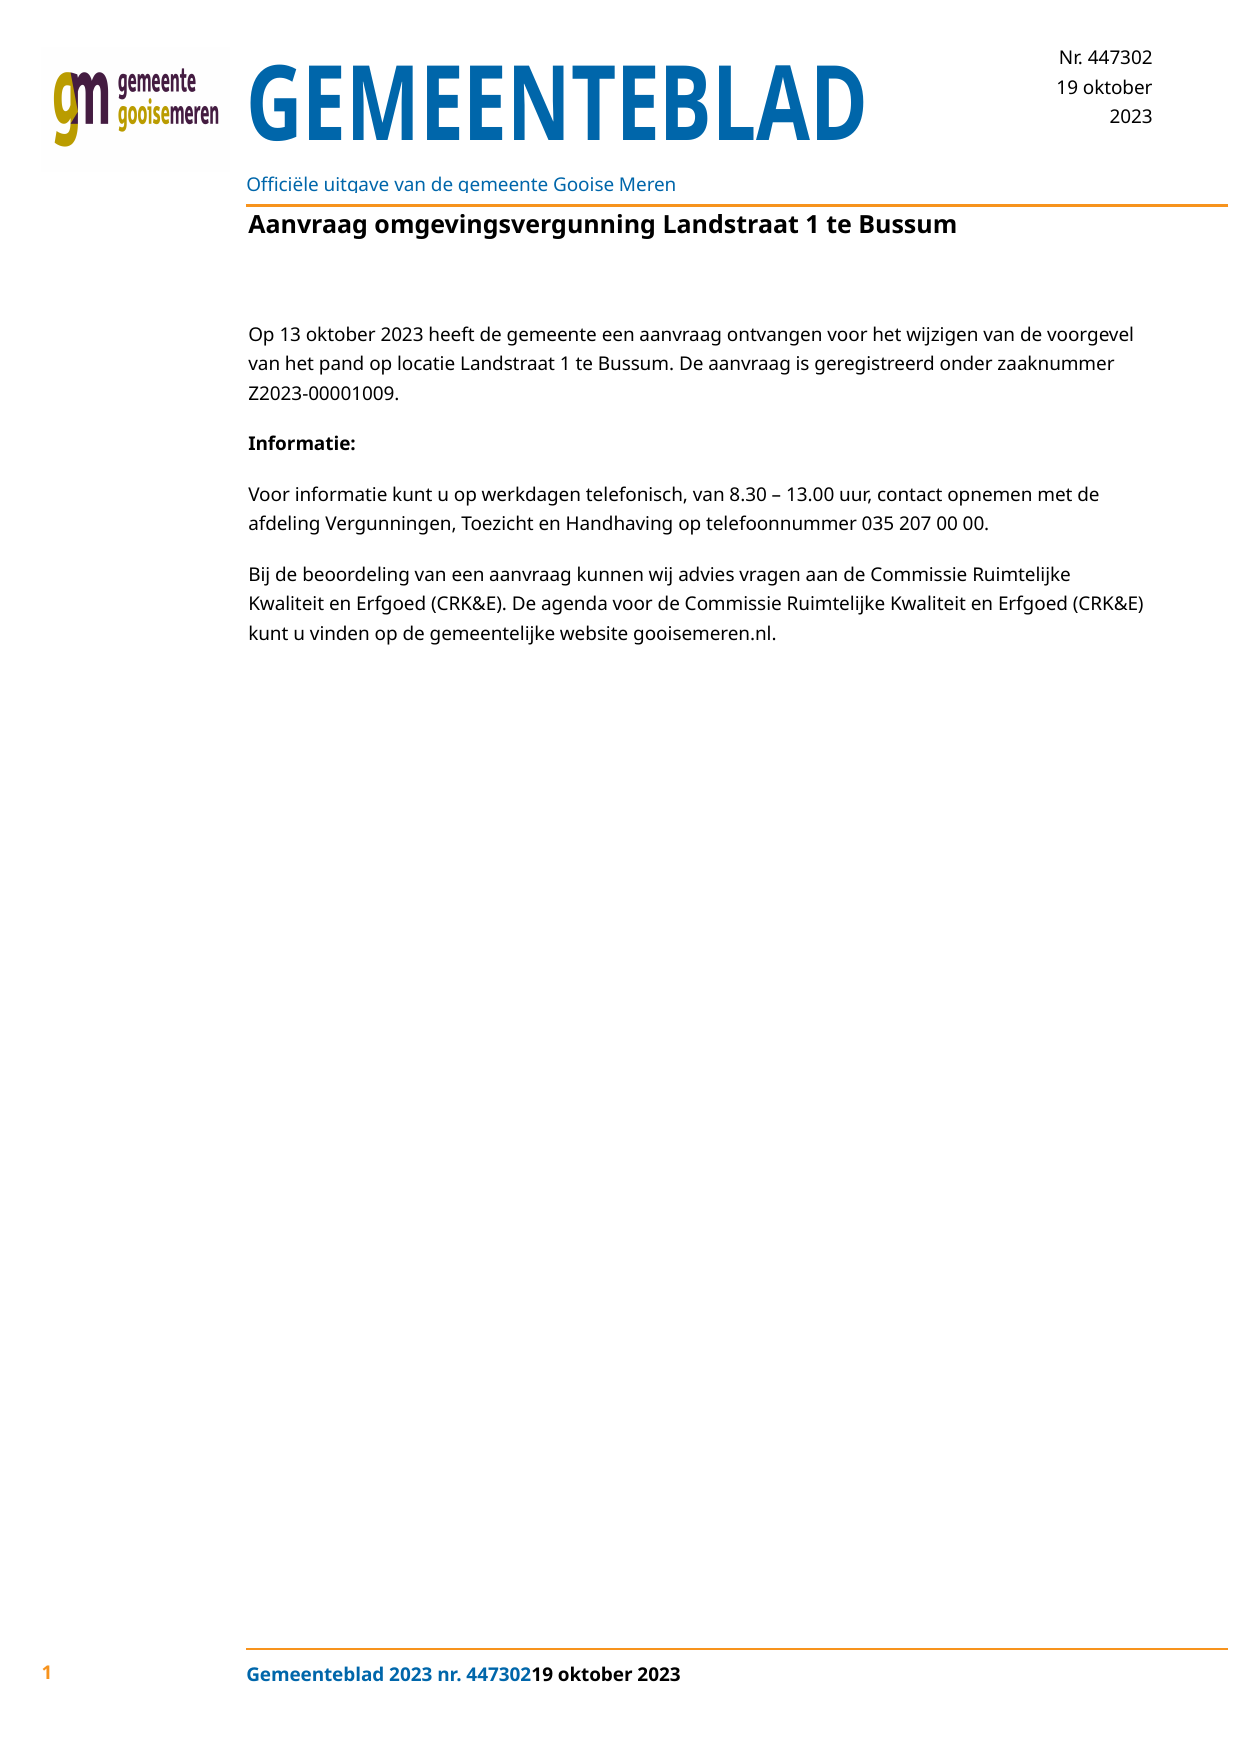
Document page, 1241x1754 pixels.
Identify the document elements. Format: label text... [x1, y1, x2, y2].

text Bij de beoordeling van een aanvraag kunnen wij advies vragen aan de Commissie Ruimtelijke Kwaliteit en Erfgoed (CRK&E). De agenda voor de Commissie Ruimtelijke Kwaliteit en Erfgoed (CRK&E) kunt u vinden op de gemeentelijke website gooisemeren.nl. [248, 561, 1152, 646]
text Informatie: [248, 430, 1152, 456]
text Op 13 oktober 2023 heeft de gemeente een aanvraag ontvangen voor het wijzigen van de voorgevel van het pand op locatie Landstraat 1 te Bussum. De aanvraag is geregistreerd onder zaaknummer Z2023-00001009. [248, 321, 1152, 406]
picture [41, 47, 231, 172]
text Aanvraag omgevingsvergunning Landstraat 1 te Bussum [248, 207, 1152, 241]
text Voor informatie kunt u op werkdagen telefonisch, van 8.30 – 13.00 uur, contact opnemen met de afdeling Vergunningen, Toezicht en Handhaving op telefoonnummer 035 207 00 00. [248, 481, 1152, 536]
